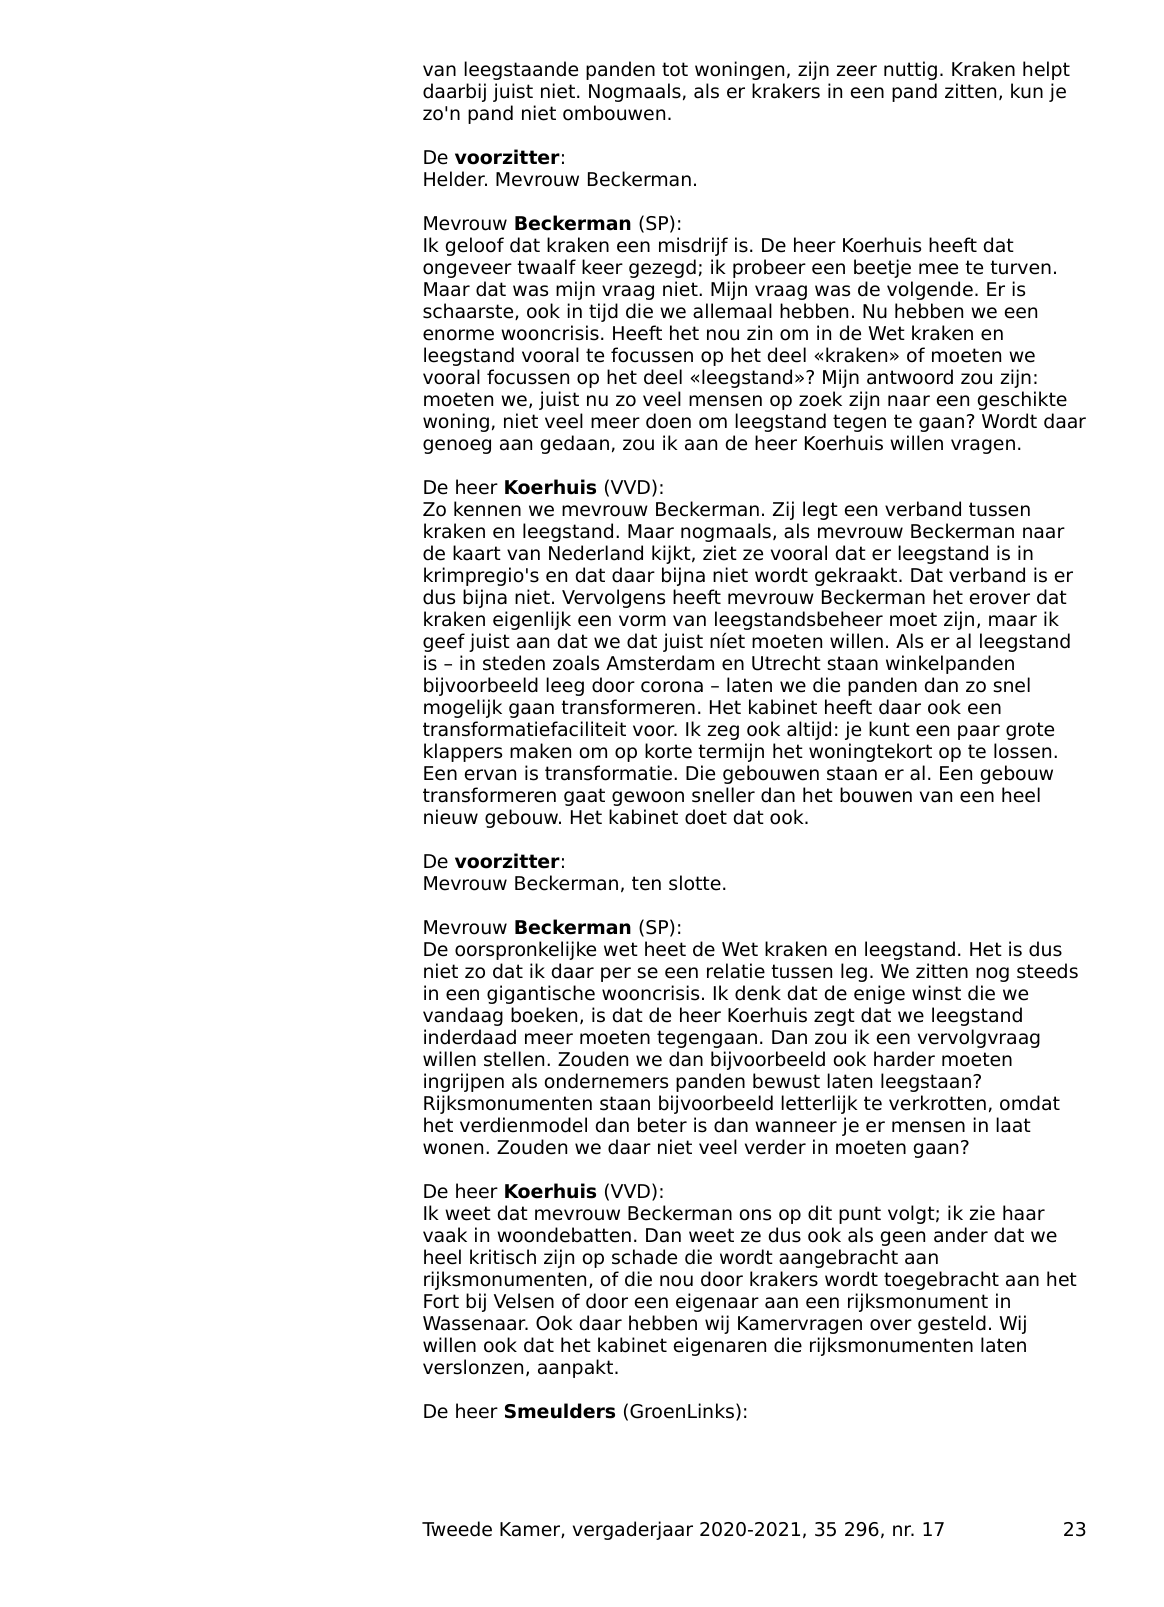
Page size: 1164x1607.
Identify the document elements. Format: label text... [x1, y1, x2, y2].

text De voorzitter: [422, 147, 1087, 169]
text van leegstaande panden tot woningen, zijn zeer nuttig. Kraken helpt daarbij juist niet. Nogmaals, als er krakers in een pand zitten, kun je zo'n pand niet ombouwen. [422, 59, 1087, 125]
text De heer Smeulders (GroenLinks): [422, 1401, 1087, 1423]
text Zo kennen we mevrouw Beckerman. Zij legt een verband tussen kraken en leegstand. Maar nogmaals, als mevrouw Beckerman naar de kaart van Nederland kijkt, ziet ze vooral dat er leegstand is in krimpregio's en dat daar bijna niet wordt gekraakt. Dat verband is er dus bijna niet. Vervolgens heeft mevrouw Beckerman het erover dat kraken eigenlijk een vorm van leegstandsbeheer moet zijn, maar ik geef juist aan dat we dat juist níet moeten willen. Als er al leegstand is – in steden zoals Amsterdam en Utrecht staan winkelpanden bijvoorbeeld leeg door corona – laten we die panden dan zo snel mogelijk gaan transformeren. Het kabinet heeft daar ook een transformatiefaciliteit voor. Ik zeg ook altijd: je kunt een paar grote klappers maken om op korte termijn het woningtekort op te lossen. Een ervan is transformatie. Die gebouwen staan er al. Een gebouw transformeren gaat gewoon sneller dan het bouwen van een heel nieuw gebouw. Het kabinet doet dat ook. [422, 499, 1087, 829]
text Helder. Mevrouw Beckerman. [422, 169, 1087, 191]
text De heer Koerhuis (VVD): [422, 1181, 1087, 1203]
text De oorspronkelijke wet heet de Wet kraken en leegstand. Het is dus niet zo dat ik daar per se een relatie tussen leg. We zitten nog steeds in een gigantische wooncrisis. Ik denk dat de enige winst die we vandaag boeken, is dat de heer Koerhuis zegt dat we leegstand inderdaad meer moeten tegengaan. Dan zou ik een vervolgvraag willen stellen. Zouden we dan bijvoorbeeld ook harder moeten ingrijpen als ondernemers panden bewust laten leegstaan? Rijksmonumenten staan bijvoorbeeld letterlijk te verkrotten, omdat het verdienmodel dan beter is dan wanneer je er mensen in laat wonen. Zouden we daar niet veel verder in moeten gaan? [422, 939, 1087, 1159]
text Mevrouw Beckerman, ten slotte. [422, 873, 1087, 895]
text De heer Koerhuis (VVD): [422, 477, 1087, 499]
text Ik geloof dat kraken een misdrijf is. De heer Koerhuis heeft dat ongeveer twaalf keer gezegd; ik probeer een beetje mee te turven. Maar dat was mijn vraag niet. Mijn vraag was de volgende. Er is schaarste, ook in tijd die we allemaal hebben. Nu hebben we een enorme wooncrisis. Heeft het nou zin om in de Wet kraken en leegstand vooral te focussen op het deel «kraken» of moeten we vooral focussen op het deel «leegstand»? Mijn antwoord zou zijn: moeten we, juist nu zo veel mensen op zoek zijn naar een geschikte woning, niet veel meer doen om leegstand tegen te gaan? Wordt daar genoeg aan gedaan, zou ik aan de heer Koerhuis willen vragen. [422, 235, 1087, 455]
text Mevrouw Beckerman (SP): [422, 917, 1087, 939]
text De voorzitter: [422, 851, 1087, 873]
text Mevrouw Beckerman (SP): [422, 213, 1087, 235]
text Ik weet dat mevrouw Beckerman ons op dit punt volgt; ik zie haar vaak in woondebatten. Dan weet ze dus ook als geen ander dat we heel kritisch zijn op schade die wordt aangebracht aan rijksmonumenten, of die nou door krakers wordt toegebracht aan het Fort bij Velsen of door een eigenaar aan een rijksmonument in Wassenaar. Ook daar hebben wij Kamervragen over gesteld. Wij willen ook dat het kabinet eigenaren die rijksmonumenten laten verslonzen, aanpakt. [422, 1203, 1087, 1379]
